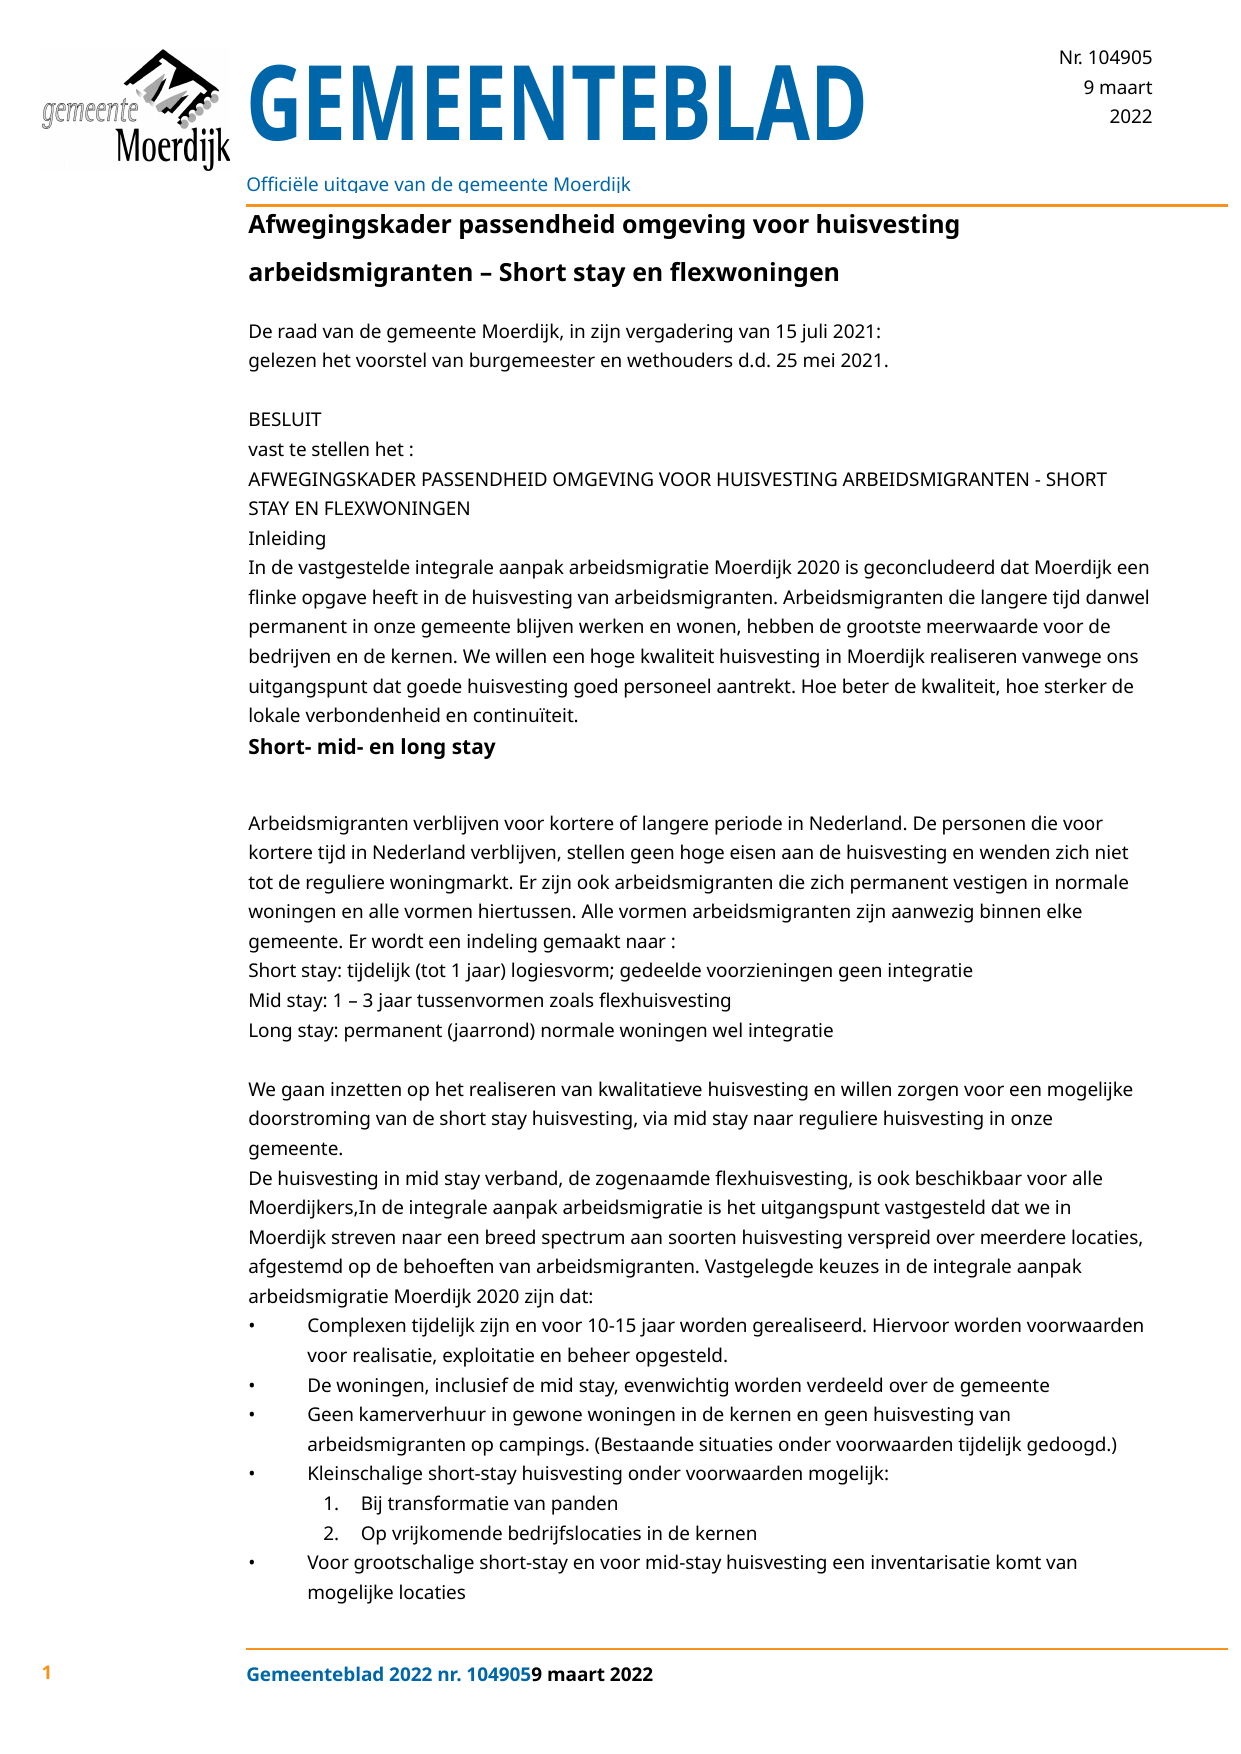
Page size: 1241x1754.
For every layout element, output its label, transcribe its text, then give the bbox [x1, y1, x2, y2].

text Inleiding [248, 525, 1152, 551]
text De huisvesting in mid stay verband, de zogenaamde flexhuisvesting, is ook beschikbaar voor alle Moerdijkers,In de integrale aanpak arbeidsmigratie is het uitgangspunt vastgesteld dat we in Moerdijk streven naar een breed spectrum aan soorten huisvesting verspreid over meerdere locaties, afgestemd op de behoeften van arbeidsmigranten. Vastgelegde keuzes in de integrale aanpak arbeidsmigratie Moerdijk 2020 zijn dat: [248, 1165, 1152, 1309]
text vast te stellen het : [248, 436, 1152, 462]
text Short stay: tijdelijk (tot 1 jaar) logiesvorm; gedeelde voorzieningen geen integratie [248, 958, 1152, 983]
text Long stay: permanent (jaarrond) normale woningen wel integratie [248, 1017, 1152, 1043]
list Op vrijkomende bedrijfslocaties in de kernen [323, 1520, 1152, 1546]
text In de vastgestelde integrale aanpak arbeidsmigratie Moerdijk 2020 is geconcludeerd dat Moerdijk een flinke opgave heeft in de huisvesting van arbeidsmigranten. Arbeidsmigranten die langere tijd danwel permanent in onze gemeente blijven werken en wonen, hebben de grootste meerwaarde voor de bedrijven en de kernen. We willen een hoge kwaliteit huisvesting in Moerdijk realiseren vanwege ons uitgangspunt dat goede huisvesting goed personeel aantrekt. Hoe beter de kwaliteit, hoe sterker de lokale verbondenheid en continuïteit. [248, 554, 1152, 728]
list Bij transformatie van panden [323, 1490, 1152, 1516]
text Short- mid- en long stay [248, 732, 1152, 761]
text BESLUIT [248, 407, 1152, 432]
list Voor grootschalige short-stay en voor mid-stay huisvesting een inventarisatie komt van mogelijke locaties [248, 1549, 1152, 1605]
text AFWEGINGSKADER PASSENDHEID OMGEVING VOOR HUISVESTING ARBEIDSMIGRANTEN - SHORT STAY EN FLEXWONINGEN [248, 466, 1152, 521]
text De raad van de gemeente Moerdijk, in zijn vergadering van 15 juli 2021: [248, 318, 1152, 344]
text Mid stay: 1 – 3 jaar tussenvormen zoals flexhuisvesting [248, 987, 1152, 1013]
picture [41, 47, 231, 172]
list Geen kamerverhuur in gewone woningen in de kernen en geen huisvesting van arbeidsmigranten op campings. (Bestaande situaties onder voorwaarden tijdelijk gedoogd.) [248, 1401, 1152, 1457]
list Kleinschalige short-stay huisvesting onder voorwaarden mogelijk: [248, 1461, 1152, 1486]
text gelezen het voorstel van burgemeester en wethouders d.d. 25 mei 2021. [248, 347, 1152, 373]
list De woningen, inclusief de mid stay, evenwichtig worden verdeeld over de gemeente [248, 1372, 1152, 1398]
list Complexen tijdelijk zijn en voor 10-15 jaar worden gerealiseerd. Hiervoor worden voorwaarden voor realisatie, exploitatie en beheer opgesteld. [248, 1313, 1152, 1368]
text Arbeidsmigranten verblijven voor kortere of langere periode in Nederland. De personen die voor kortere tijd in Nederland verblijven, stellen geen hoge eisen aan de huisvesting en wenden zich niet tot de reguliere woningmarkt. Er zijn ook arbeidsmigranten die zich permanent vestigen in normale woningen en alle vormen hiertussen. Alle vormen arbeidsmigranten zijn aanwezig binnen elke gemeente. Er wordt een indeling gemaakt naar : [248, 810, 1152, 954]
text We gaan inzetten op het realiseren van kwalitatieve huisvesting en willen zorgen voor een mogelijke doorstroming van de short stay huisvesting, via mid stay naar reguliere huisvesting in onze gemeente. [248, 1076, 1152, 1161]
text Afwegingskader passendheid omgeving voor huisvesting arbeidsmigranten – Short stay en flexwoningen [248, 207, 1152, 288]
